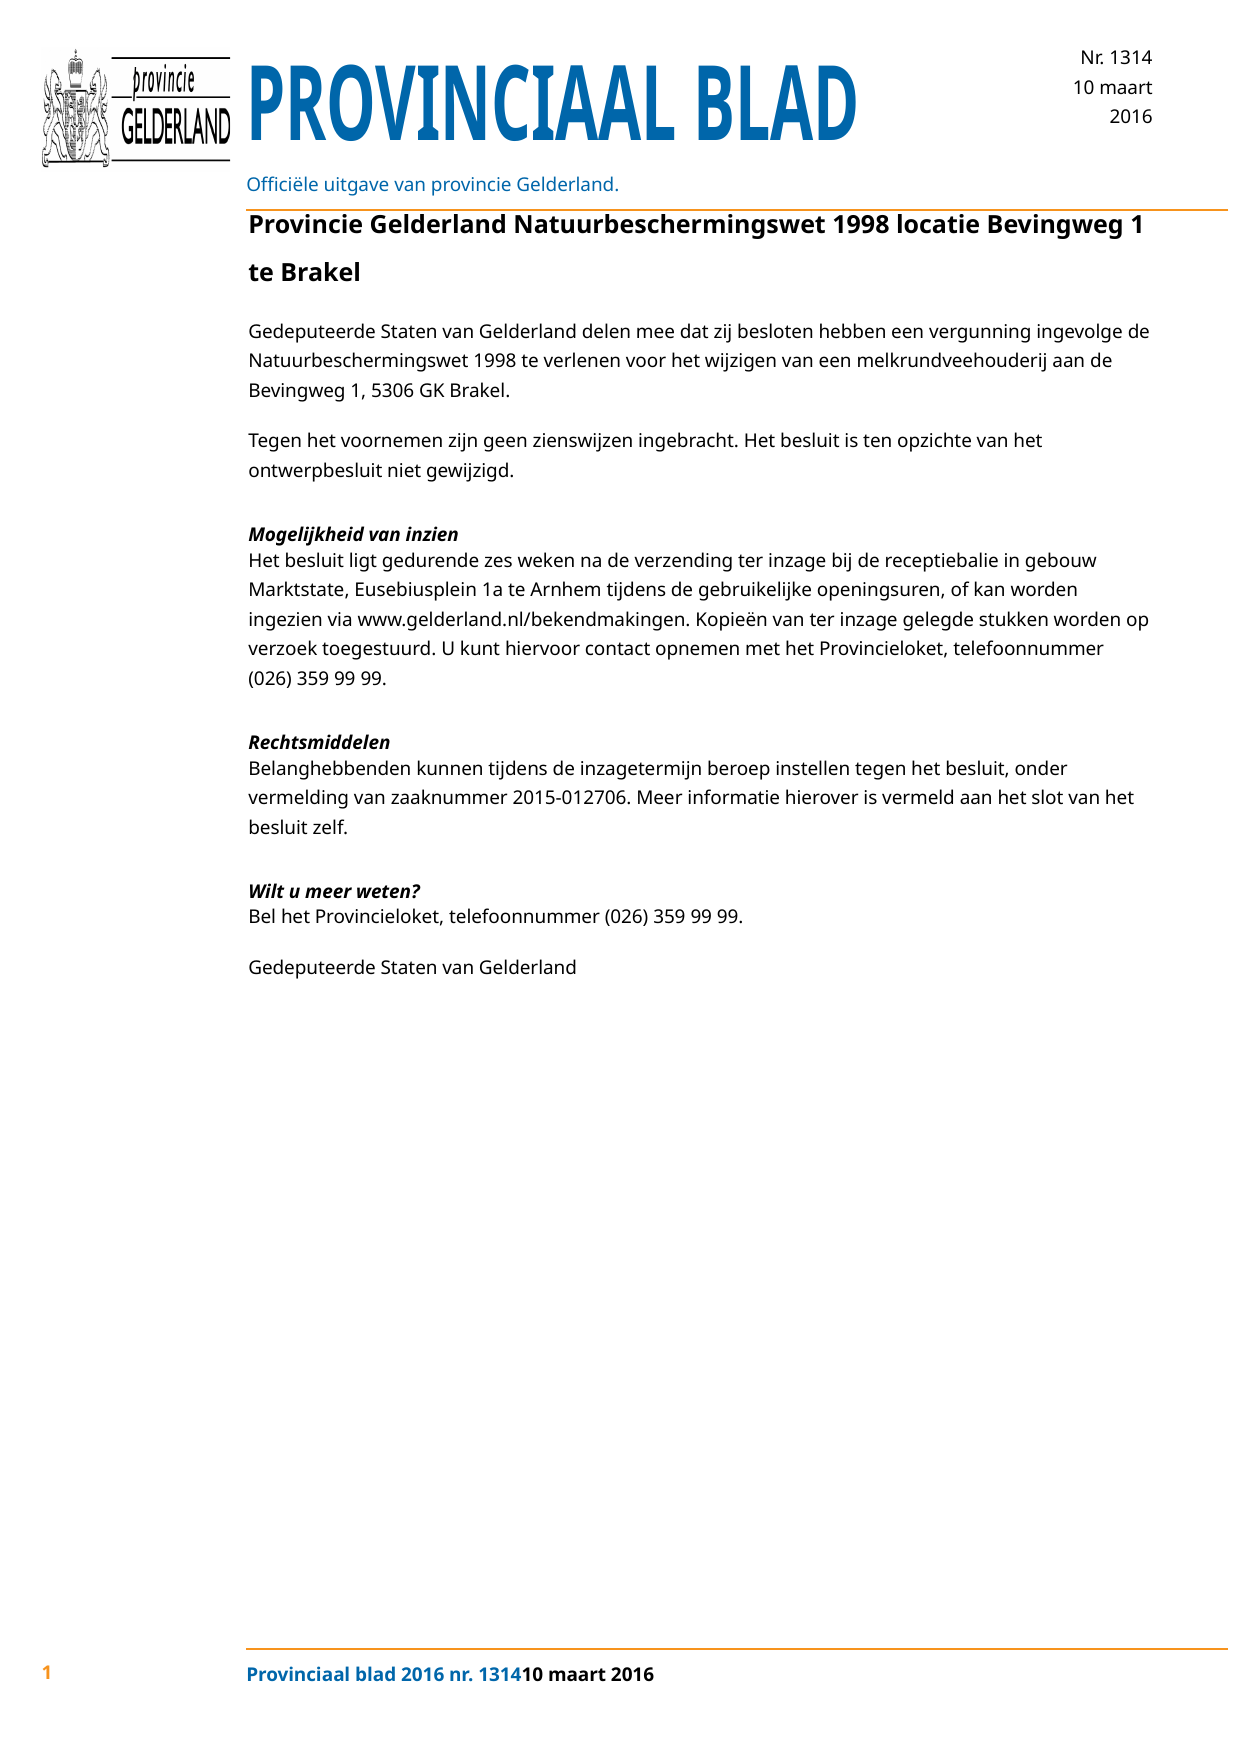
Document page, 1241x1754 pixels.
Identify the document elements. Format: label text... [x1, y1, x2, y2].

picture [41, 47, 231, 172]
text Gedeputeerde Staten van Gelderland [248, 954, 1152, 980]
text Gedeputeerde Staten van Gelderland delen mee dat zij besloten hebben een vergunning ingevolge de Natuurbeschermingswet 1998 te verlenen voor het wijzigen van een melkrundveehouderij aan de Bevingweg 1, 5306 GK Brakel. [248, 318, 1152, 403]
text Bel het Provincieloket, telefoonnummer (026) 359 99 99. [248, 904, 1152, 929]
text Mogelijkheid van inzien [248, 521, 1152, 547]
text Tegen het voornemen zijn geen zienswijzen ingebracht. Het besluit is ten opzichte van het ontwerpbesluit niet gewijzigd. [248, 427, 1152, 483]
text Het besluit ligt gedurende zes weken na de verzending ter inzage bij de receptiebalie in gebouw Marktstate, Eusebiusplein 1a te Arnhem tijdens de gebruikelijke openingsuren, of kan worden ingezien via www.gelderland.nl/bekendmakingen. Kopieën van ter inzage gelegde stukken worden op verzoek toegestuurd. U kunt hiervoor contact opnemen met het Provincieloket, telefoonnummer (026) 359 99 99. [248, 547, 1152, 691]
text Wilt u meer weten? [248, 878, 1152, 904]
text Provincie Gelderland Natuurbeschermingswet 1998 locatie Bevingweg 1 te Brakel [248, 211, 1152, 288]
text Belanghebbenden kunnen tijdens de inzagetermijn beroep instellen tegen het besluit, onder vermelding van zaaknummer 2015-012706. Meer informatie hierover is vermeld aan het slot van het besluit zelf. [248, 755, 1152, 840]
text Rechtsmiddelen [248, 729, 1152, 755]
